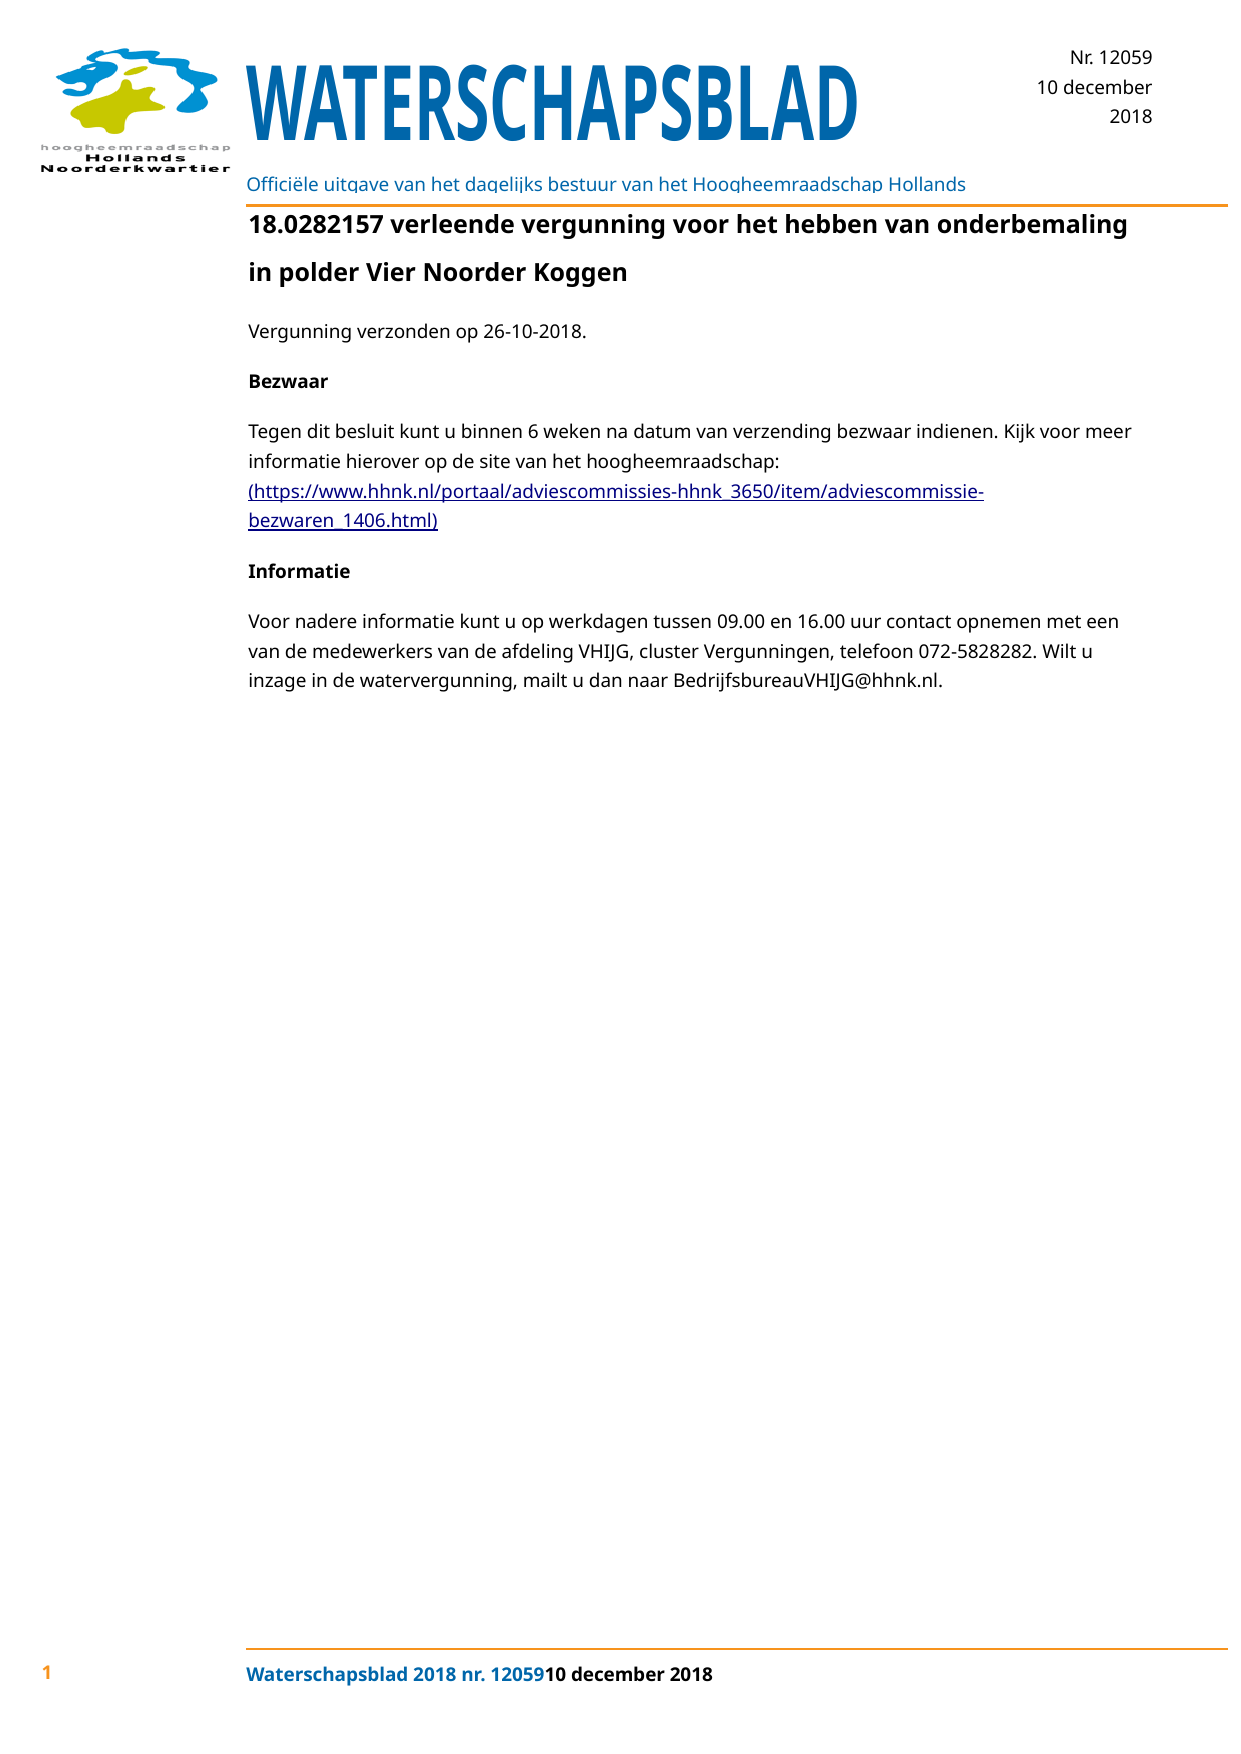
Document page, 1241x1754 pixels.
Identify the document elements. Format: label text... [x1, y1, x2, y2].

picture [41, 47, 231, 172]
text 18.0282157 verleende vergunning voor het hebben van onderbemaling in polder Vier Noorder Koggen [248, 207, 1152, 288]
text Informatie [248, 558, 1152, 584]
text Bezwaar [248, 368, 1152, 394]
text Tegen dit besluit kunt u binnen 6 weken na datum van verzending bezwaar indienen. Kijk voor meer informatie hierover op de site van het hoogheemraadschap: (https://www.hhnk.nl/portaal/adviescommissies-hhnk_3650/item/adviescommissie-bezwaren_1406.html) [248, 419, 1152, 533]
text Voor nadere informatie kunt u op werkdagen tussen 09.00 en 16.00 uur contact opnemen met een van de medewerkers van de afdeling VHIJG, cluster Vergunningen, telefoon 072-5828282. Wilt u inzage in de watervergunning, mailt u dan naar BedrijfsbureauVHIJG@hhnk.nl. [248, 608, 1152, 693]
text Vergunning verzonden op 26-10-2018. [248, 318, 1152, 344]
